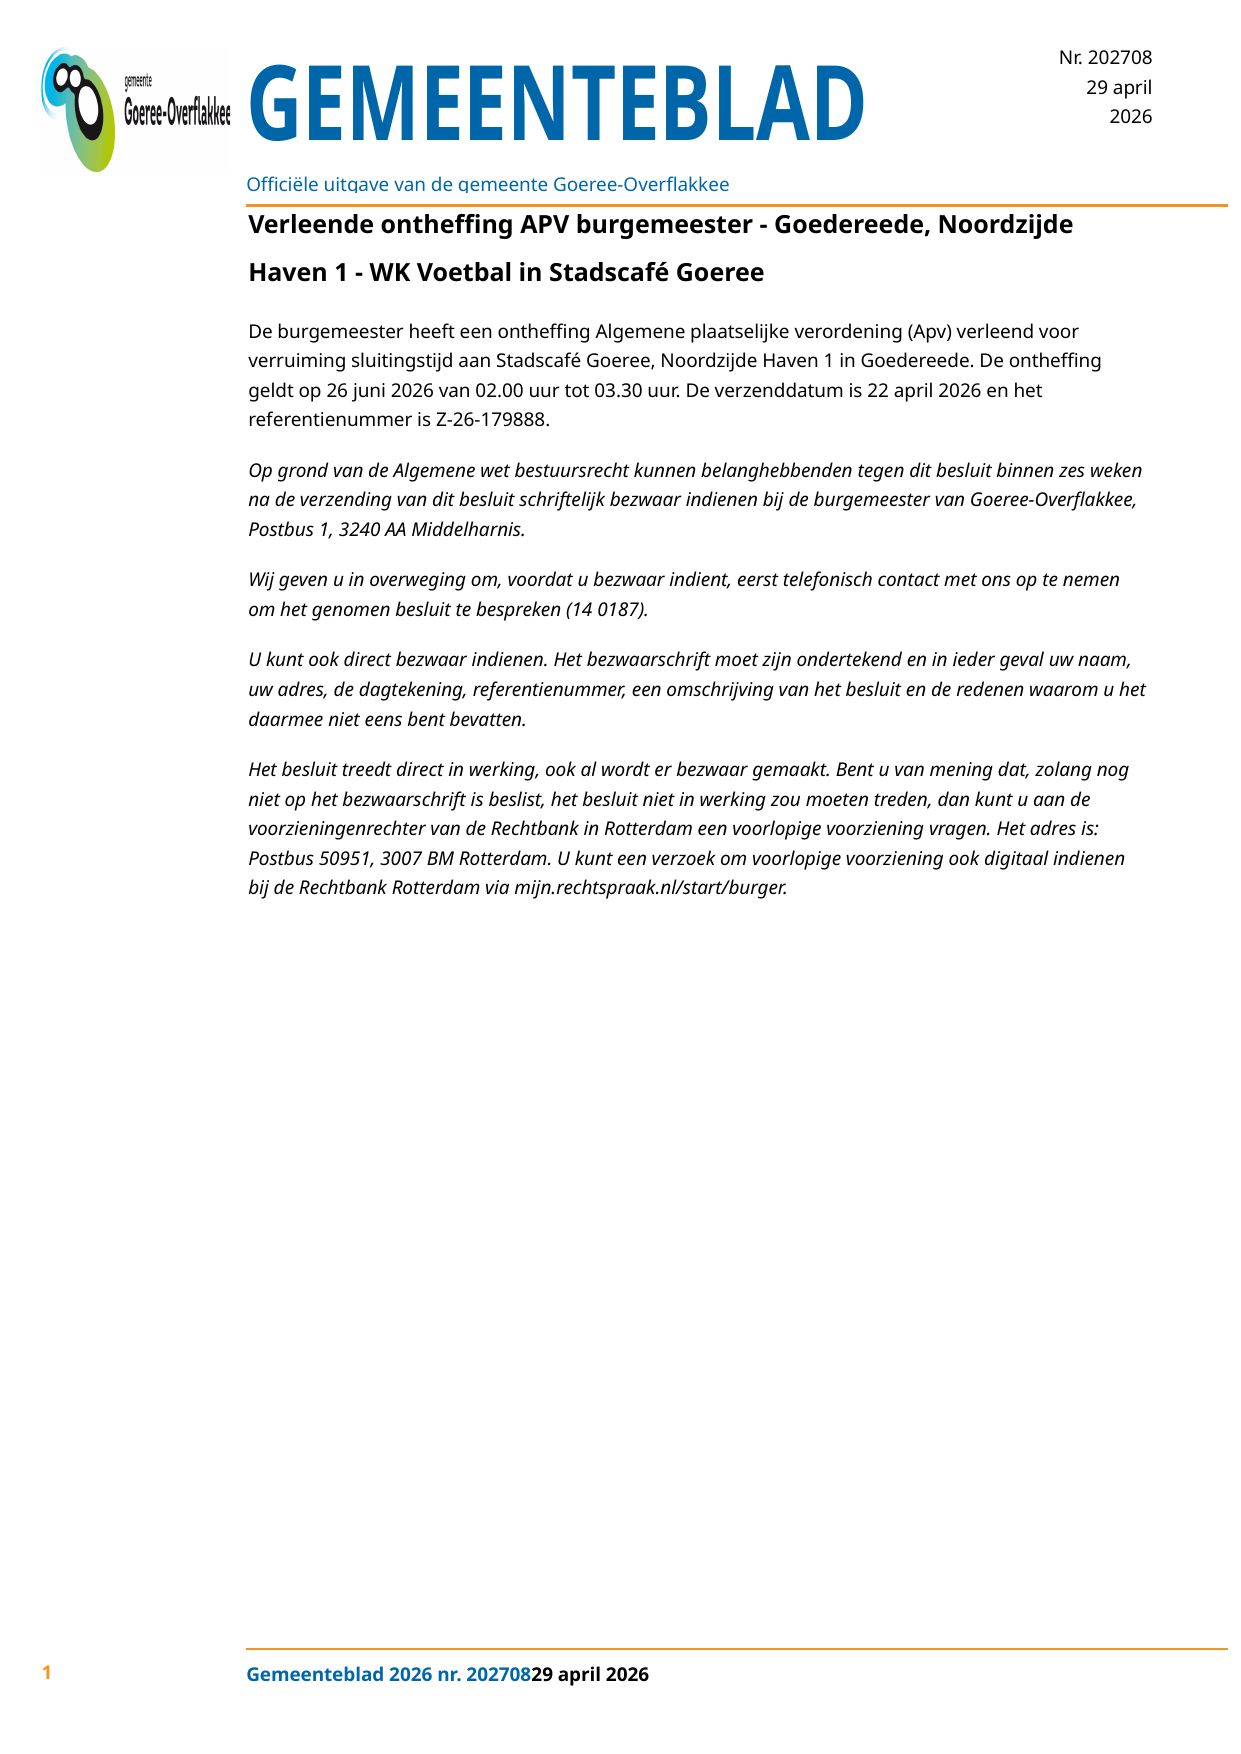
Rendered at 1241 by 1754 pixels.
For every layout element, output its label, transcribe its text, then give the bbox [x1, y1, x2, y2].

picture [41, 47, 231, 172]
text Verleende ontheffing APV burgemeester - Goedereede, Noordzijde Haven 1 - WK Voetbal in Stadscafé Goeree [248, 207, 1152, 288]
text Het besluit treedt direct in werking, ook al wordt er bezwaar gemaakt. Bent u van mening dat, zolang nog niet op het bezwaarschrift is beslist, het besluit niet in werking zou moeten treden, dan kunt u aan de voorzieningenrechter van de Rechtbank in Rotterdam een voorlopige voorziening vragen. Het adres is: Postbus 50951, 3007 BM Rotterdam. U kunt een verzoek om voorlopige voorziening ook digitaal indienen bij de Rechtbank Rotterdam via mijn.rechtspraak.nl/start/burger. [248, 756, 1152, 900]
text De burgemeester heeft een ontheffing Algemene plaatselijke verordening (Apv) verleend voor verruiming sluitingstijd aan Stadscafé Goeree, Noordzijde Haven 1 in Goedereede. De ontheffing geldt op 26 juni 2026 van 02.00 uur tot 03.30 uur. De verzenddatum is 22 april 2026 en het referentienummer is Z-26-179888. [248, 318, 1152, 432]
text Op grond van de Algemene wet bestuursrecht kunnen belanghebbenden tegen dit besluit binnen zes weken na de verzending van dit besluit schriftelijk bezwaar indienen bij de burgemeester van Goeree-Overflakkee, Postbus 1, 3240 AA Middelharnis. [248, 457, 1152, 542]
text Wij geven u in overweging om, voordat u bezwaar indient, eerst telefonisch contact met ons op te nemen om het genomen besluit te bespreken (14 0187). [248, 567, 1152, 622]
text U kunt ook direct bezwaar indienen. Het bezwaarschrift moet zijn ondertekend en in ieder geval uw naam, uw adres, de dagtekening, referentienummer, een omschrijving van het besluit en de redenen waarom u het daarmee niet eens bent bevatten. [248, 647, 1152, 732]
